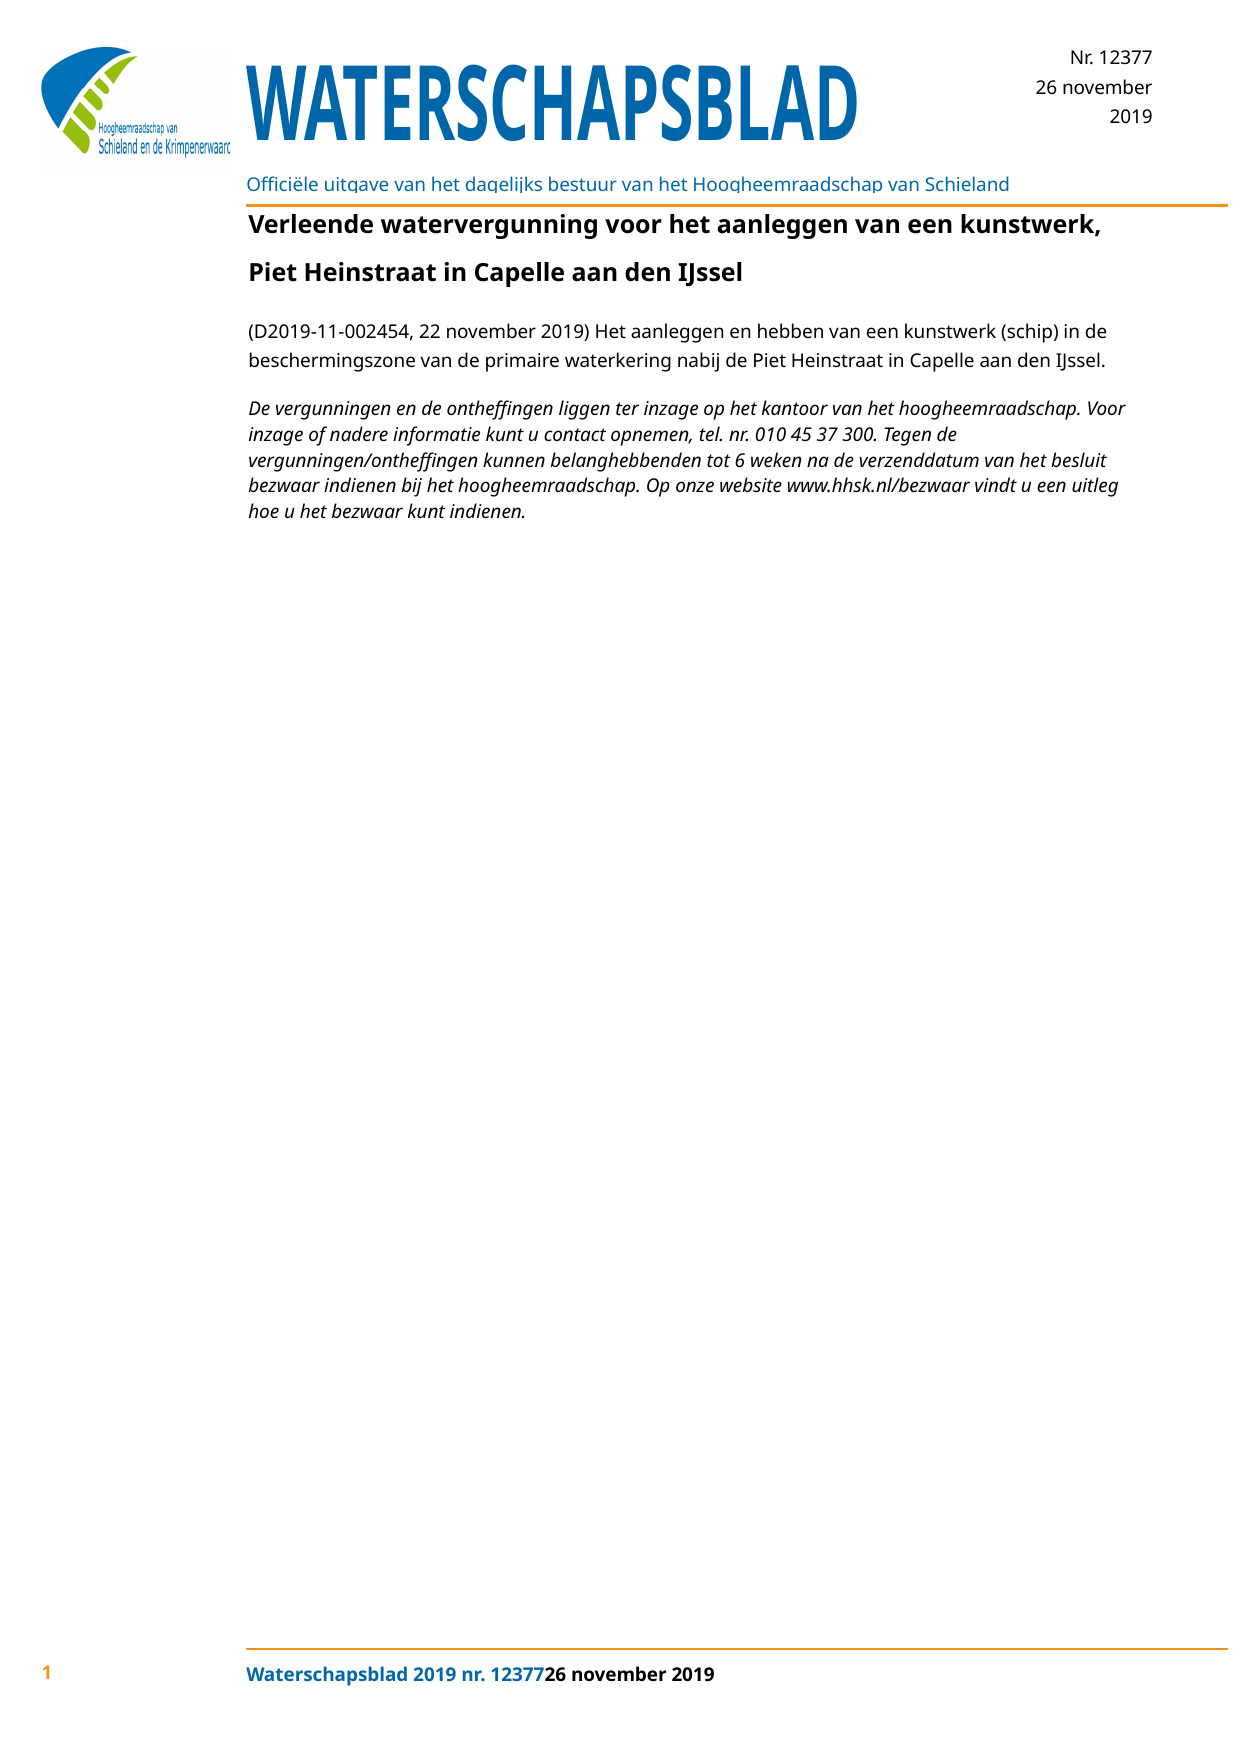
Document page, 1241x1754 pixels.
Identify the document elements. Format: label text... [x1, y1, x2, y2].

text (D2019-11-002454, 22 november 2019) Het aanleggen en hebben van een kunstwerk (schip) in de beschermingszone van de primaire waterkering nabij de Piet Heinstraat in Capelle aan den IJssel. [248, 318, 1152, 373]
text Verleende watervergunning voor het aanleggen van een kunstwerk, Piet Heinstraat in Capelle aan den IJssel [248, 207, 1152, 288]
text De vergunningen en de ontheffingen liggen ter inzage op het kantoor van het hoogheemraadschap. Voor inzage of nadere informatie kunt u contact opnemen, tel. nr. 010 45 37 300. Tegen de vergunningen/ontheffingen kunnen belanghebbenden tot 6 weken na de verzenddatum van het besluit bezwaar indienen bij het hoogheemraadschap. Op onze website www.hhsk.nl/bezwaar vindt u een uitleg hoe u het bezwaar kunt indienen. [248, 395, 1152, 524]
picture [41, 47, 231, 172]
